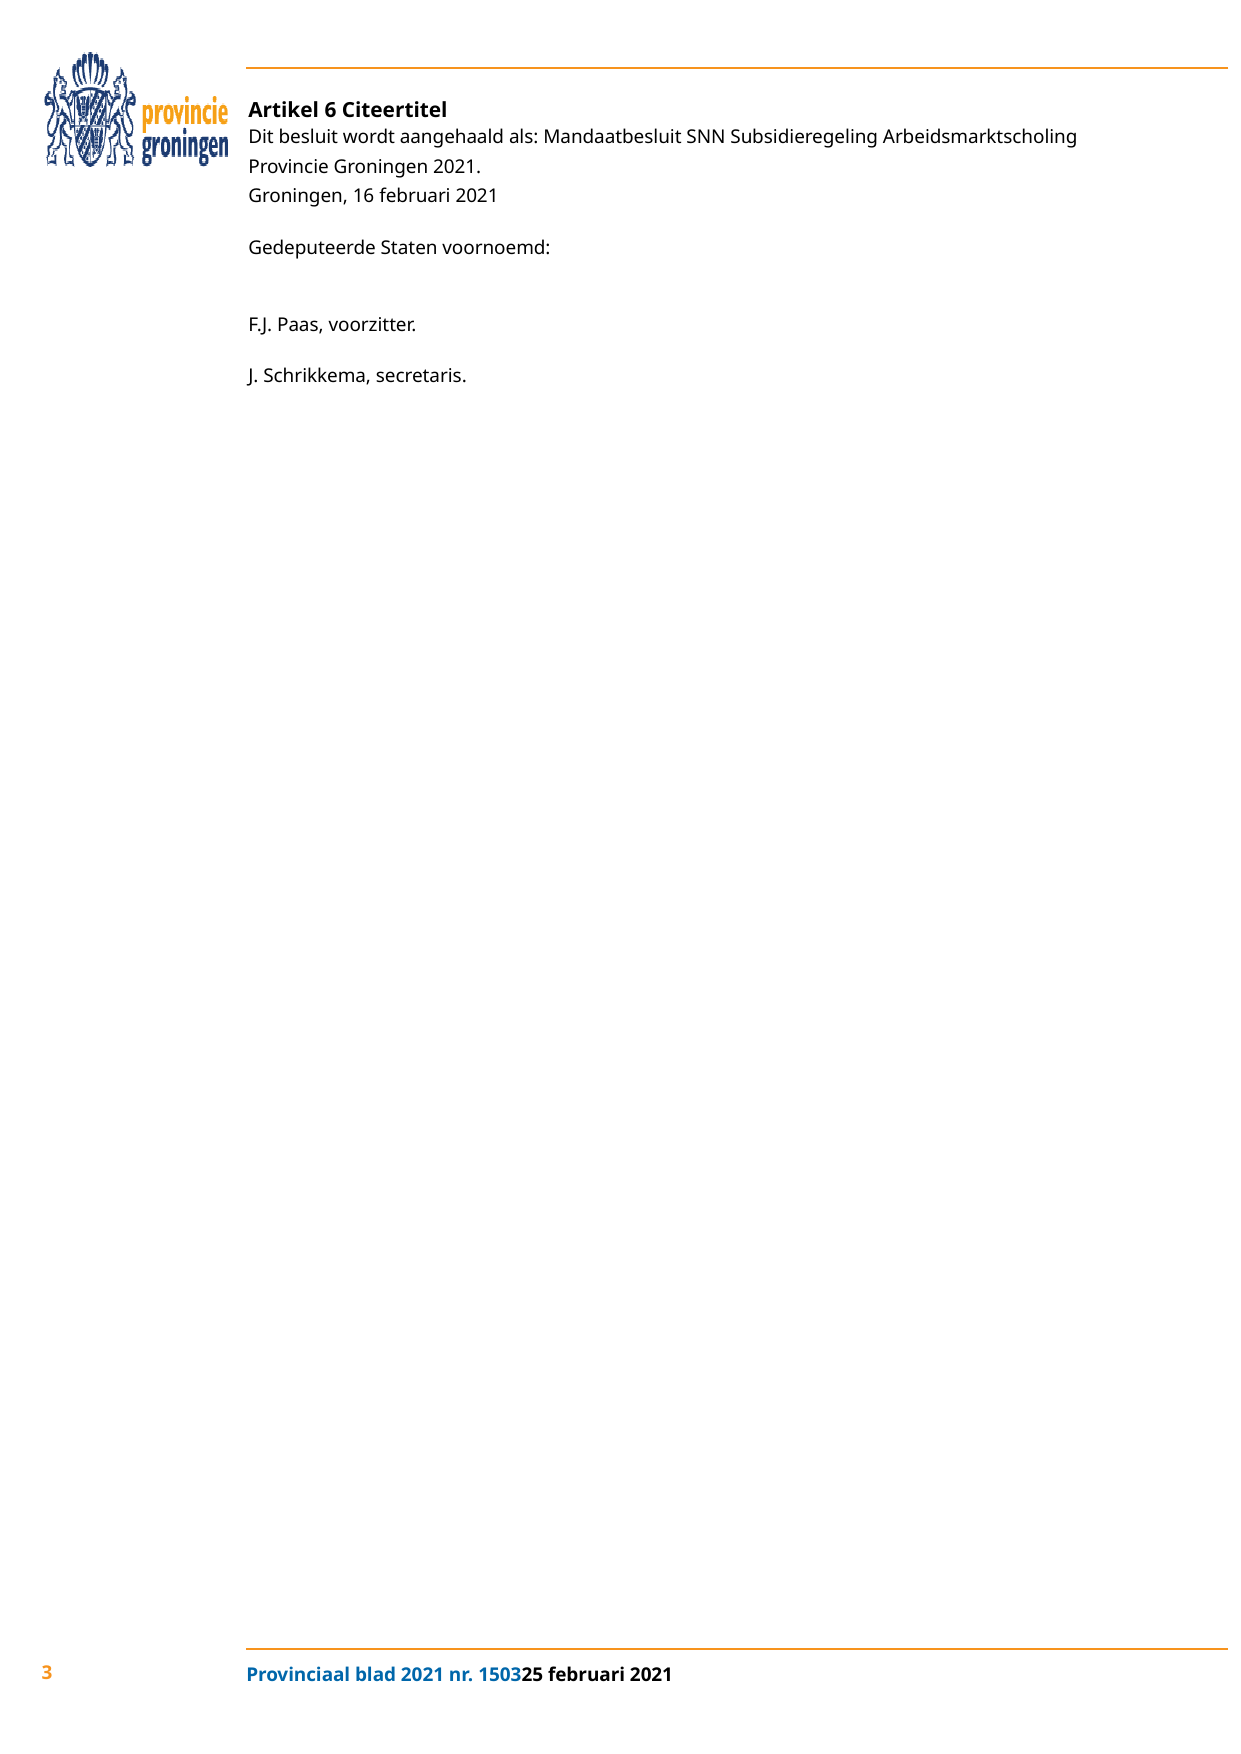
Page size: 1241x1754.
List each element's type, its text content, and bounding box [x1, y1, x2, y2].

text Dit besluit wordt aangehaald als: Mandaatbesluit SNN Subsidieregeling Arbeidsmarktscholing Provincie Groningen 2021. [248, 123, 1152, 178]
text Gedeputeerde Staten voornoemd: [248, 234, 1152, 259]
picture [41, 47, 231, 172]
text F.J. Paas, voorzitter. [248, 311, 1152, 337]
text J. Schrikkema, secretaris. [248, 362, 1152, 388]
text Artikel 6 Citeertitel [248, 95, 1152, 123]
text Groningen, 16 februari 2021 [248, 182, 1152, 208]
